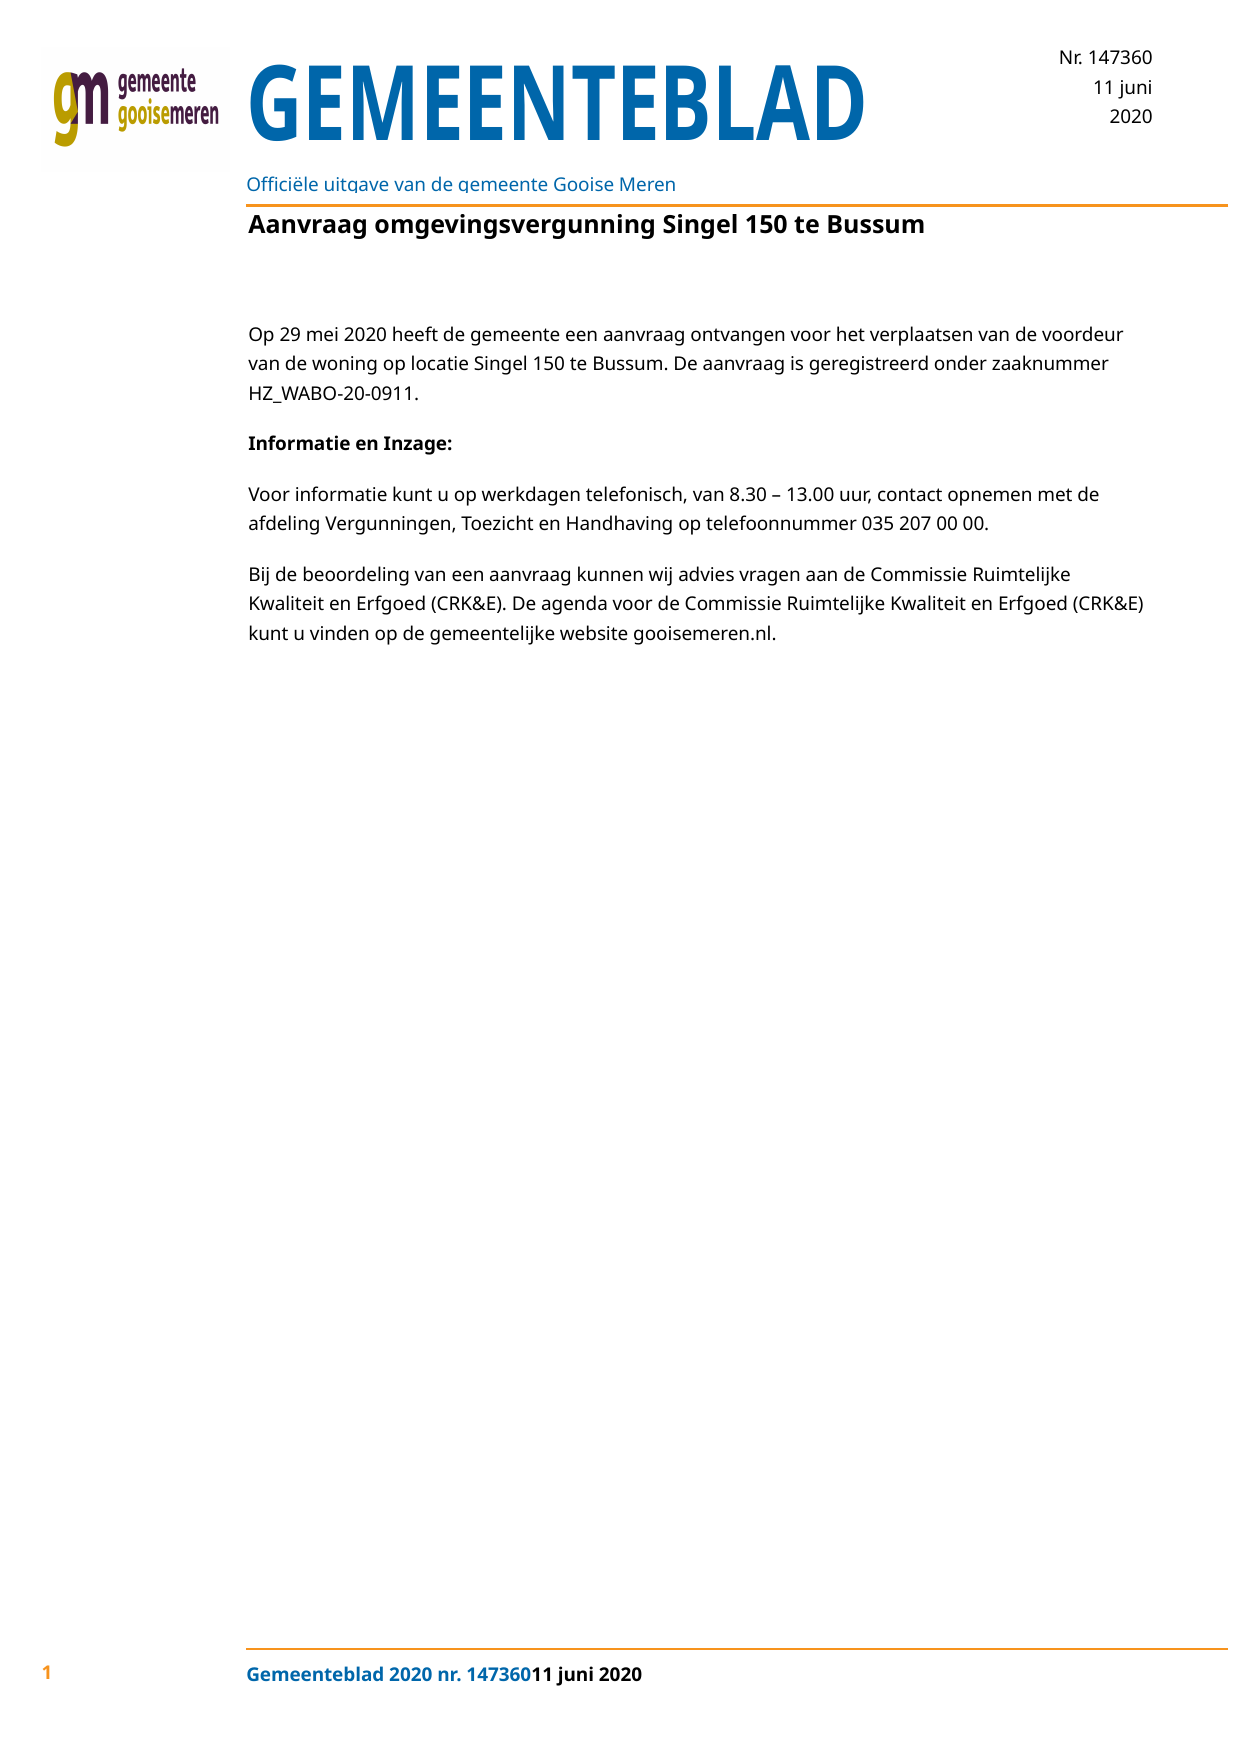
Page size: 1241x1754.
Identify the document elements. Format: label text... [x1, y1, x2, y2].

text Bij de beoordeling van een aanvraag kunnen wij advies vragen aan de Commissie Ruimtelijke Kwaliteit en Erfgoed (CRK&E). De agenda voor de Commissie Ruimtelijke Kwaliteit en Erfgoed (CRK&E) kunt u vinden op de gemeentelijke website gooisemeren.nl. [248, 561, 1152, 646]
text Op 29 mei 2020 heeft de gemeente een aanvraag ontvangen voor het verplaatsen van de voordeur van de woning op locatie Singel 150 te Bussum. De aanvraag is geregistreerd onder zaaknummer HZ_WABO-20-0911. [248, 321, 1152, 406]
text Informatie en Inzage: [248, 430, 1152, 456]
text Voor informatie kunt u op werkdagen telefonisch, van 8.30 – 13.00 uur, contact opnemen met de afdeling Vergunningen, Toezicht en Handhaving op telefoonnummer 035 207 00 00. [248, 481, 1152, 536]
text Aanvraag omgevingsvergunning Singel 150 te Bussum [248, 207, 1152, 241]
picture [41, 47, 231, 172]
